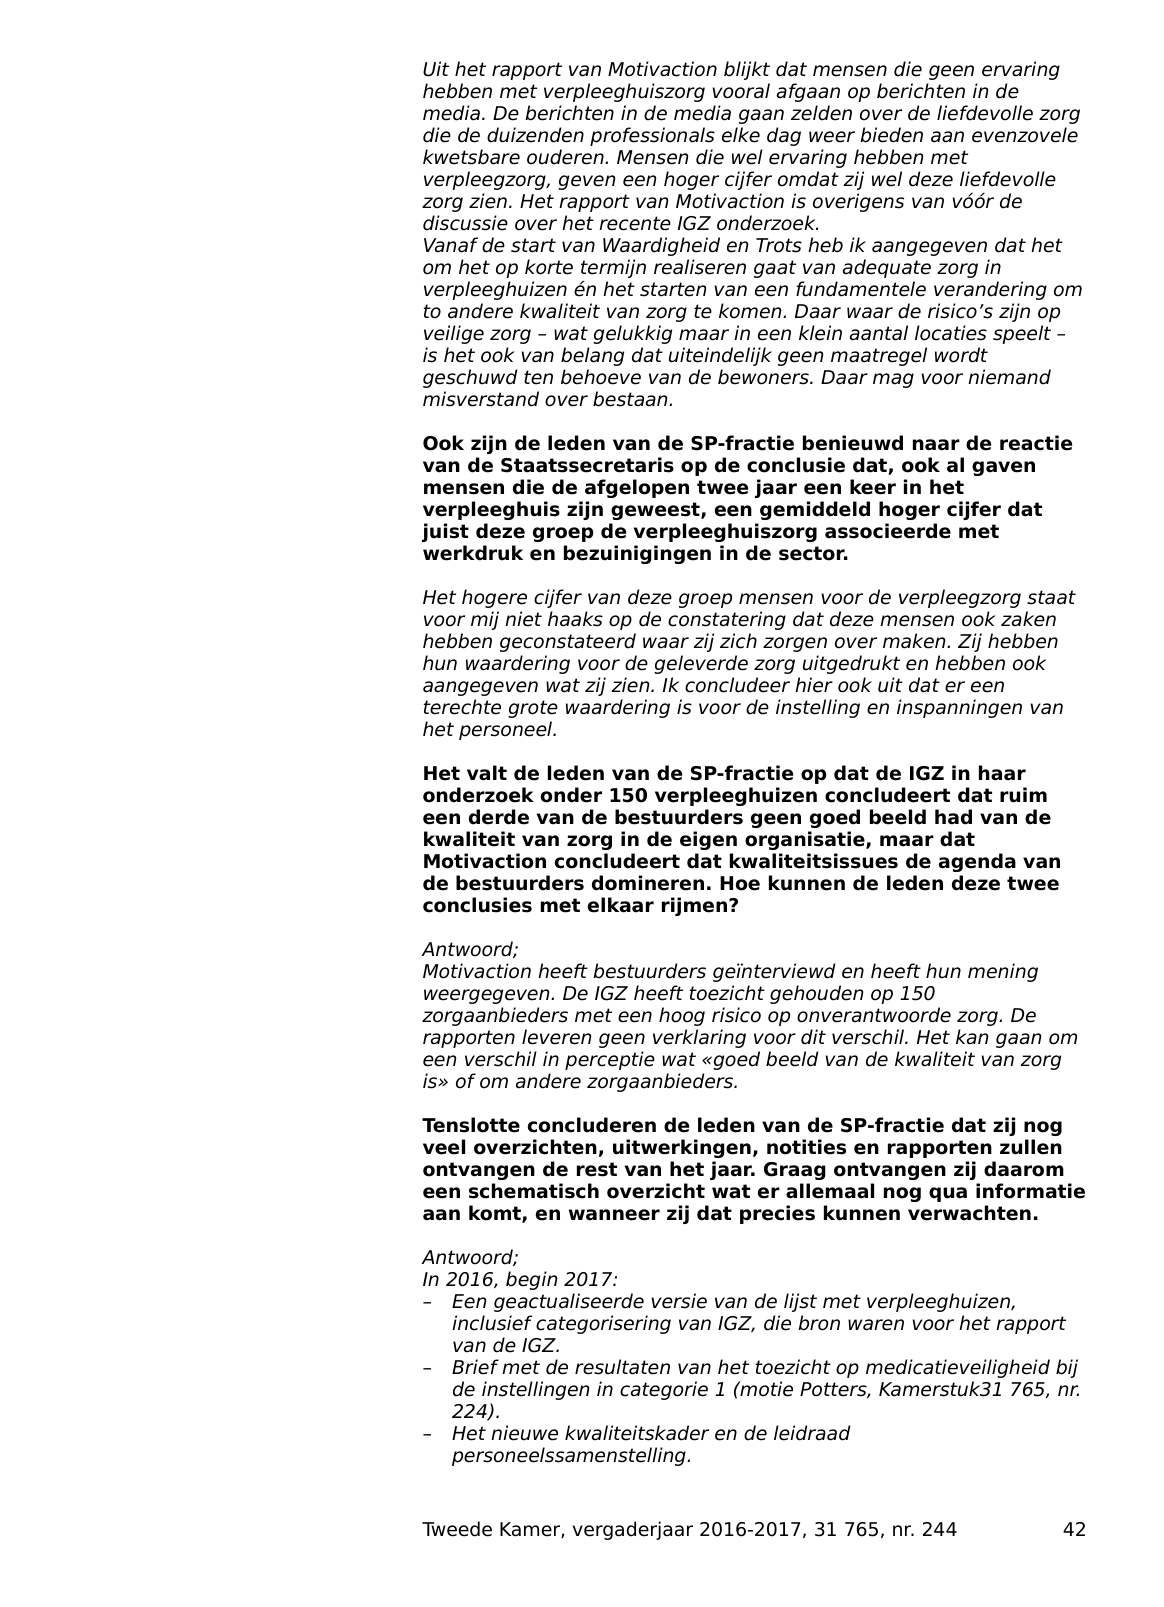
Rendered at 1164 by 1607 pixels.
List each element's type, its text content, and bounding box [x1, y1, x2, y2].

text Tenslotte concluderen de leden van de SP-fractie dat zij nog veel overzichten, uitwerkingen, notities en rapporten zullen ontvangen de rest van het jaar. Graag ontvangen zij daarom een schematisch overzicht wat er allemaal nog qua informatie aan komt, en wanneer zij dat precies kunnen verwachten. [422, 1115, 1087, 1225]
text – Het nieuwe kwaliteitskader en de leidraad personeelssamenstelling. [422, 1423, 1087, 1467]
text Het valt de leden van de SP-fractie op dat de IGZ in haar onderzoek onder 150 verpleeghuizen concludeert dat ruim een derde van de bestuurders geen goed beeld had van de kwaliteit van zorg in de eigen organisatie, maar dat Motivaction concludeert dat kwaliteitsissues de agenda van de bestuurders domineren. Hoe kunnen de leden deze twee conclusies met elkaar rijmen? [422, 763, 1087, 917]
text Antwoord; [422, 1247, 1087, 1269]
text Vanaf de start van Waardigheid en Trots heb ik aangegeven dat het om het op korte termijn realiseren gaat van adequate zorg in verpleeghuizen én het starten van een fundamentele verandering om to andere kwaliteit van zorg te komen. Daar waar de risico’s zijn op veilige zorg – wat gelukkig maar in een klein aantal locaties speelt – is het ook van belang dat uiteindelijk geen maatregel wordt geschuwd ten behoeve van de bewoners. Daar mag voor niemand misverstand over bestaan. [422, 235, 1087, 411]
text – Een geactualiseerde versie van de lijst met verpleeghuizen, inclusief categorisering van IGZ, die bron waren voor het rapport van de IGZ. [422, 1291, 1087, 1357]
text – Brief met de resultaten van het toezicht op medicatieveiligheid bij de instellingen in categorie 1 (motie Potters, Kamerstuk31 765, nr. 224). [422, 1357, 1087, 1423]
text Antwoord; [422, 939, 1087, 961]
text Motivaction heeft bestuurders geïnterviewd en heeft hun mening weergegeven. De IGZ heeft toezicht gehouden op 150 zorgaanbieders met een hoog risico op onverantwoorde zorg. De rapporten leveren geen verklaring voor dit verschil. Het kan gaan om een verschil in perceptie wat «goed beeld van de kwaliteit van zorg is» of om andere zorgaanbieders. [422, 961, 1087, 1093]
text Het hogere cijfer van deze groep mensen voor de verpleegzorg staat voor mij niet haaks op de constatering dat deze mensen ook zaken hebben geconstateerd waar zij zich zorgen over maken. Zij hebben hun waardering voor de geleverde zorg uitgedrukt en hebben ook aangegeven wat zij zien. Ik concludeer hier ook uit dat er een terechte grote waardering is voor de instelling en inspanningen van het personeel. [422, 587, 1087, 741]
text Ook zijn de leden van de SP-fractie benieuwd naar de reactie van de Staatssecretaris op de conclusie dat, ook al gaven mensen die de afgelopen twee jaar een keer in het verpleeghuis zijn geweest, een gemiddeld hoger cijfer dat juist deze groep de verpleeghuiszorg associeerde met werkdruk en bezuinigingen in de sector. [422, 433, 1087, 565]
text Uit het rapport van Motivaction blijkt dat mensen die geen ervaring hebben met verpleeghuiszorg vooral afgaan op berichten in de media. De berichten in de media gaan zelden over de liefdevolle zorg die de duizenden professionals elke dag weer bieden aan evenzovele kwetsbare ouderen. Mensen die wel ervaring hebben met verpleegzorg, geven een hoger cijfer omdat zij wel deze liefdevolle zorg zien. Het rapport van Motivaction is overigens van vóór de discussie over het recente IGZ onderzoek. [422, 59, 1087, 235]
text In 2016, begin 2017: [422, 1269, 1087, 1291]
